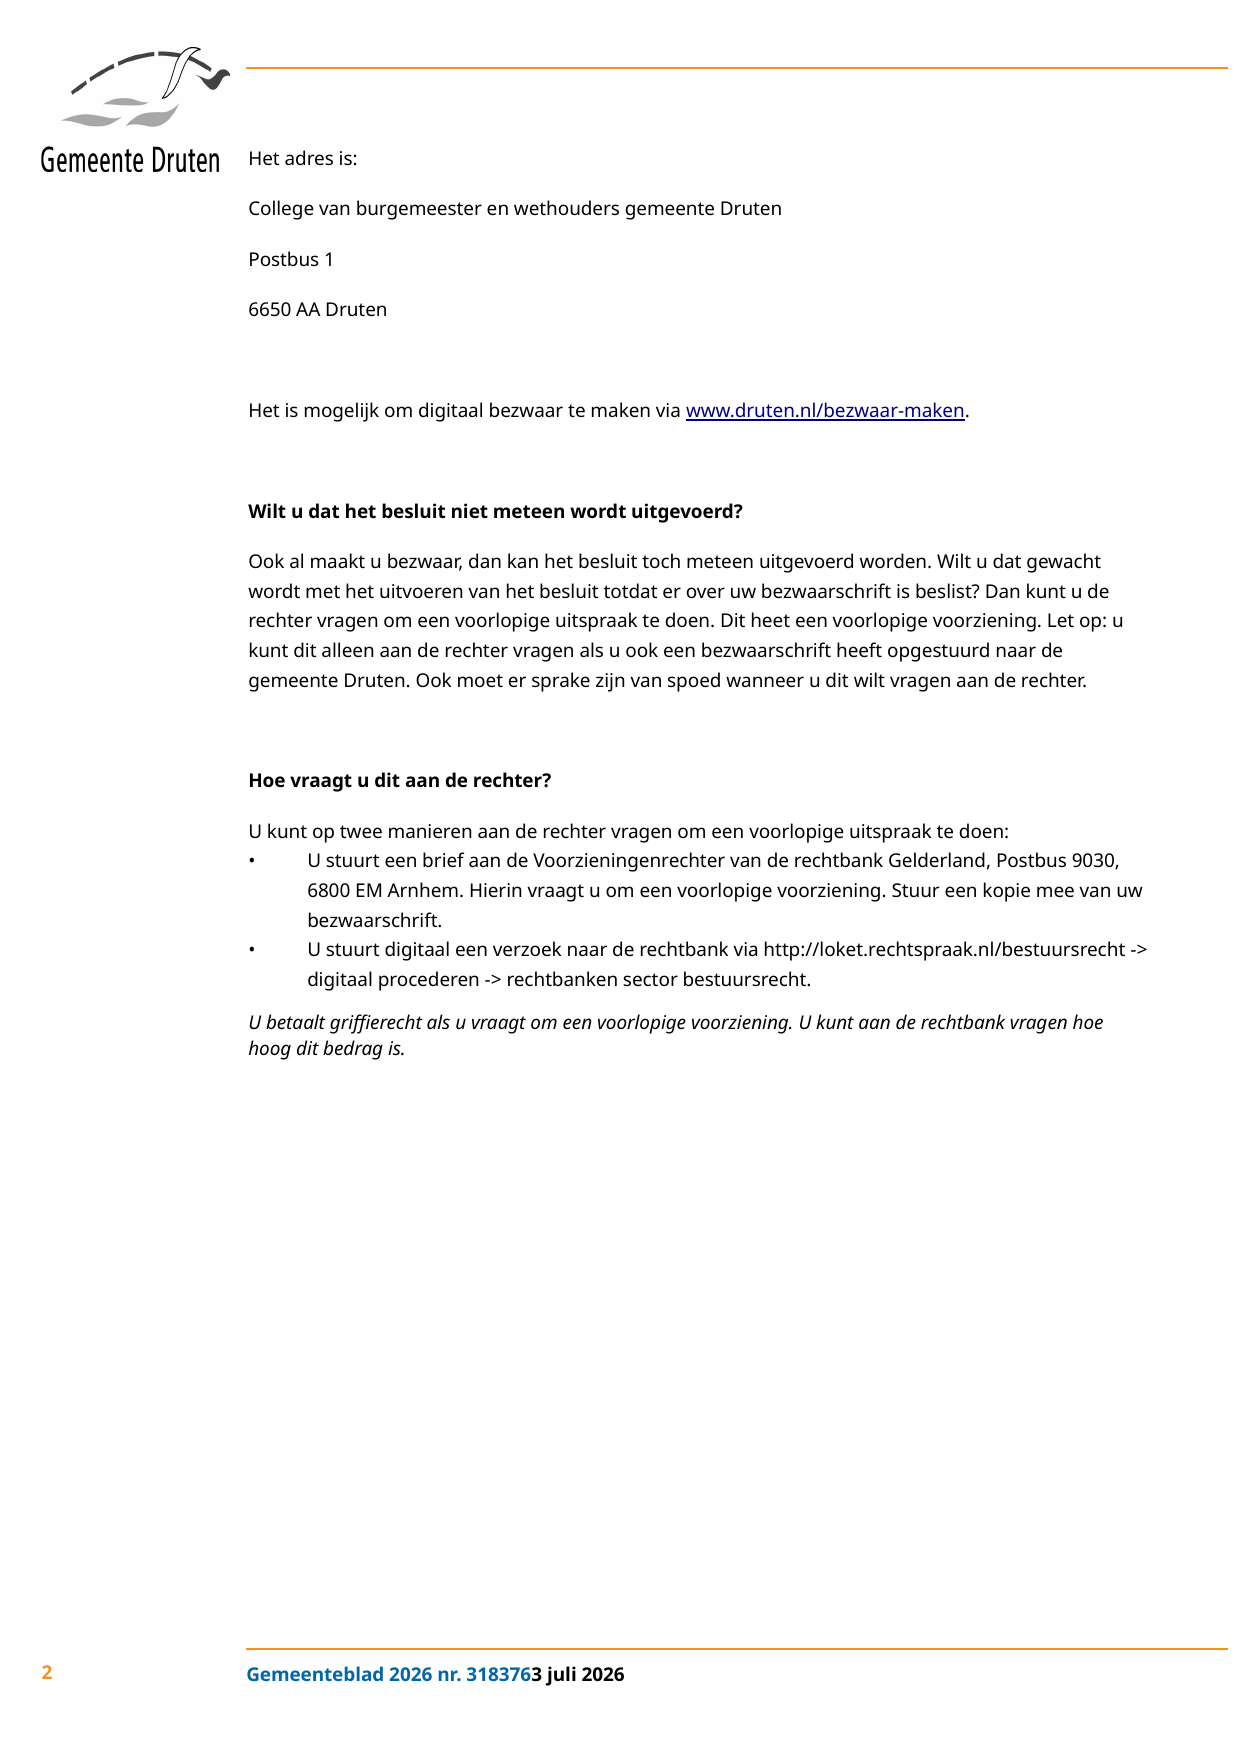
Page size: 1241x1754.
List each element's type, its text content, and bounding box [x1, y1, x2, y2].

picture [41, 47, 231, 172]
text Het adres is: [248, 145, 1152, 171]
text Het is mogelijk om digitaal bezwaar te maken via www.druten.nl/bezwaar-maken. [248, 397, 1152, 423]
list U stuurt digitaal een verzoek naar de rechtbank via http://loket.rechtspraak.nl/bestuursrecht -> digitaal procederen -> rechtbanken sector bestuursrecht. [248, 936, 1152, 992]
text U betaalt griffierecht als u vraagt om een voorlopige voorziening. U kunt aan de rechtbank vragen hoe hoog dit bedrag is. [248, 1009, 1152, 1061]
text College van burgemeester en wethouders gemeente Druten [248, 196, 1152, 221]
text Postbus 1 [248, 246, 1152, 272]
list U stuurt een brief aan de Voorzieningenrechter van de rechtbank Gelderland, Postbus 9030, 6800 EM Arnhem. Hierin vraagt u om een voorlopige voorziening. Stuur een kopie mee van uw bezwaarschrift. [248, 848, 1152, 933]
text Hoe vraagt u dit aan de rechter? [248, 768, 1152, 793]
text Ook al maakt u bezwaar, dan kan het besluit toch meteen uitgevoerd worden. Wilt u dat gewacht wordt met het uitvoeren van het besluit totdat er over uw bezwaarschrift is beslist? Dan kunt u de rechter vragen om een voorlopige uitspraak te doen. Dit heet een voorlopige voorziening. Let op: u kunt dit alleen aan de rechter vragen als u ook een bezwaarschrift heeft opgestuurd naar de gemeente Druten. Ook moet er sprake zijn van spoed wanneer u dit wilt vragen aan de rechter. [248, 548, 1152, 693]
text 6650 AA Druten [248, 296, 1152, 322]
text Wilt u dat het besluit niet meteen wordt uitgevoerd? [248, 498, 1152, 524]
text U kunt op twee manieren aan de rechter vragen om een voorlopige uitspraak te doen: [248, 818, 1152, 844]
